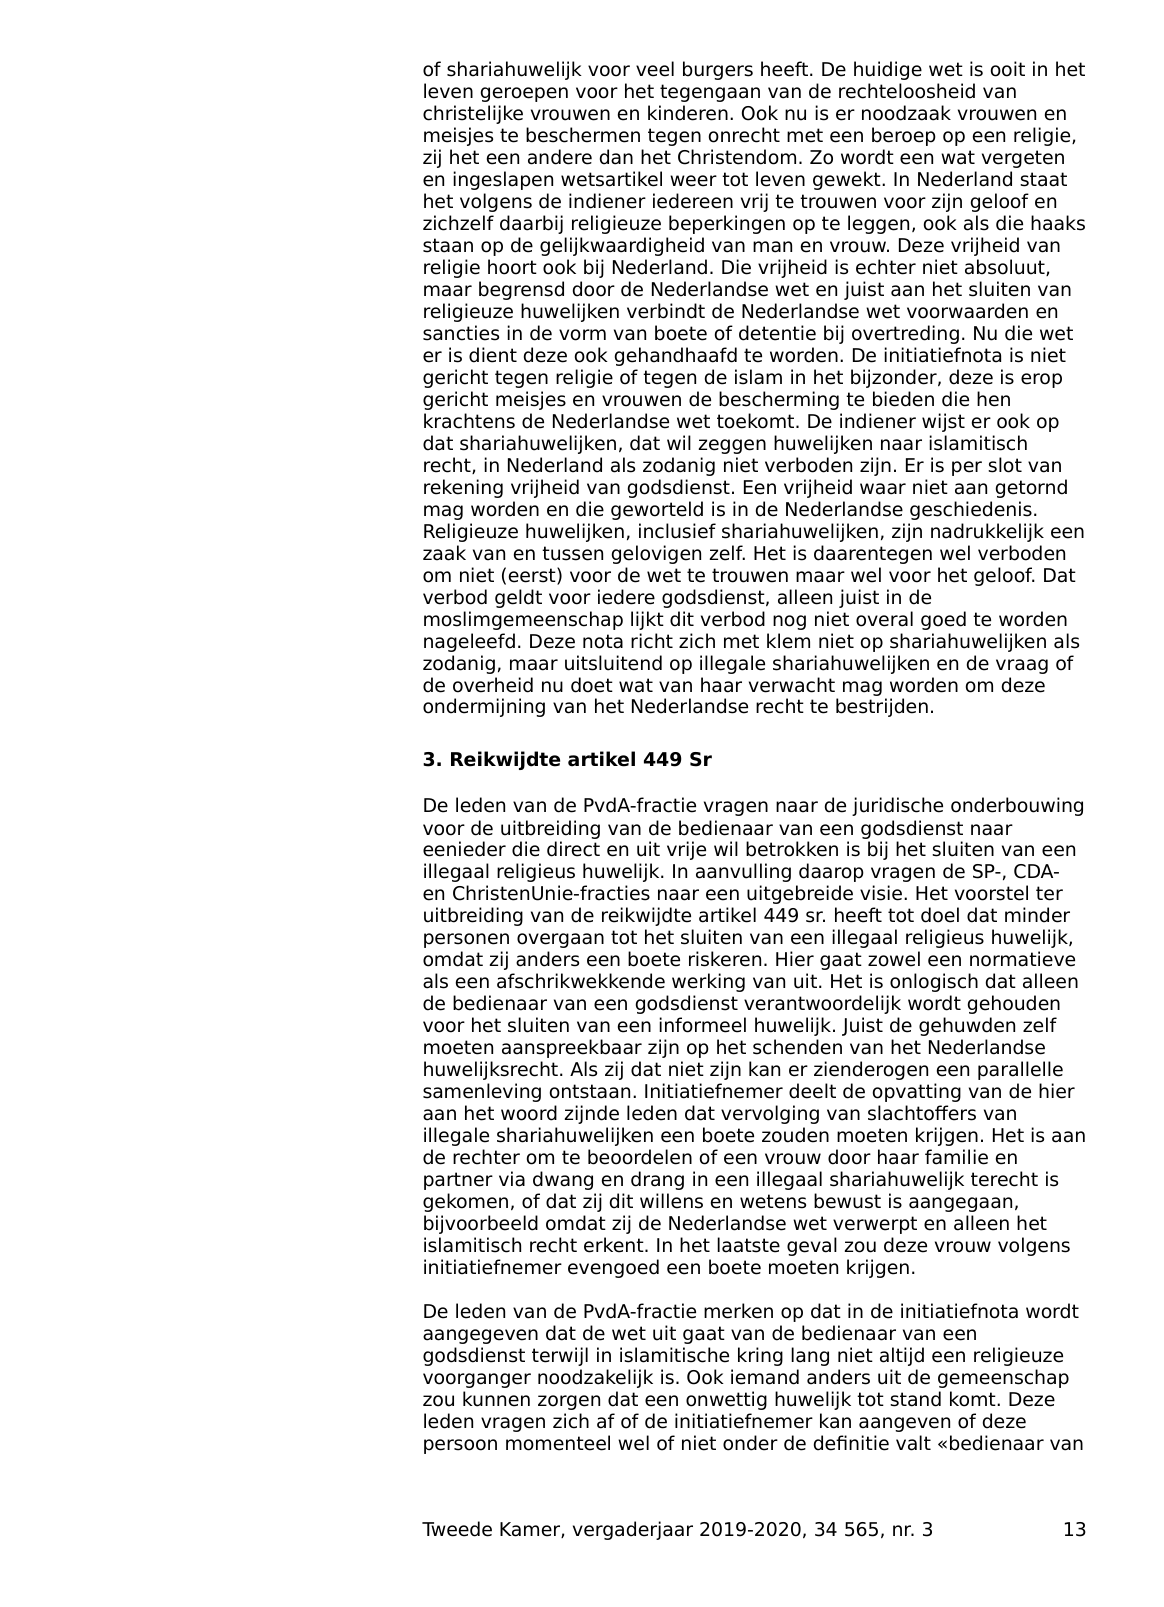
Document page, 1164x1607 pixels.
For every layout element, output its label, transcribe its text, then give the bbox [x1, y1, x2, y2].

text De leden van de PvdA-fractie merken op dat in de initiatiefnota wordt aangegeven dat de wet uit gaat van de bedienaar van een godsdienst terwijl in islamitische kring lang niet altijd een religieuze voorganger noodzakelijk is. Ook iemand anders uit de gemeenschap zou kunnen zorgen dat een onwettig huwelijk tot stand komt. Deze leden vragen zich af of de initiatiefnemer kan aangeven of deze persoon momenteel wel of niet onder de definitie valt «bedienaar van [422, 1301, 1087, 1455]
text De leden van de PvdA-fractie vragen naar de juridische onderbouwing voor de uitbreiding van de bedienaar van een godsdienst naar eenieder die direct en uit vrije wil betrokken is bij het sluiten van een illegaal religieus huwelijk. In aanvulling daarop vragen de SP-, CDA- en ChristenUnie-fracties naar een uitgebreide visie. Het voorstel ter uitbreiding van de reikwijdte artikel 449 sr. heeft tot doel dat minder personen overgaan tot het sluiten van een illegaal religieus huwelijk, omdat zij anders een boete riskeren. Hier gaat zowel een normatieve als een afschrikwekkende werking van uit. Het is onlogisch dat alleen de bedienaar van een godsdienst verantwoordelijk wordt gehouden voor het sluiten van een informeel huwelijk. Juist de gehuwden zelf moeten aanspreekbaar zijn op het schenden van het Nederlandse huwelijksrecht. Als zij dat niet zijn kan er zienderogen een parallelle samenleving ontstaan. Initiatiefnemer deelt de opvatting van de hier aan het woord zijnde leden dat vervolging van slachtoffers van illegale shariahuwelijken een boete zouden moeten krijgen. Het is aan de rechter om te beoordelen of een vrouw door haar familie en partner via dwang en drang in een illegaal shariahuwelijk terecht is gekomen, of dat zij dit willens en wetens bewust is aangegaan, bijvoorbeeld omdat zij de Nederlandse wet verwerpt en alleen het islamitisch recht erkent. In het laatste geval zou deze vrouw volgens initiatiefnemer evengoed een boete moeten krijgen. [422, 795, 1087, 1279]
subtitle 3. Reikwijdte artikel 449 Sr [422, 748, 1087, 770]
text of shariahuwelijk voor veel burgers heeft. De huidige wet is ooit in het leven geroepen voor het tegengaan van de rechteloosheid van christelijke vrouwen en kinderen. Ook nu is er noodzaak vrouwen en meisjes te beschermen tegen onrecht met een beroep op een religie, zij het een andere dan het Christendom. Zo wordt een wat vergeten en ingeslapen wetsartikel weer tot leven gewekt. In Nederland staat het volgens de indiener iedereen vrij te trouwen voor zijn geloof en zichzelf daarbij religieuze beperkingen op te leggen, ook als die haaks staan op de gelijkwaardigheid van man en vrouw. Deze vrijheid van religie hoort ook bij Nederland. Die vrijheid is echter niet absoluut, maar begrensd door de Nederlandse wet en juist aan het sluiten van religieuze huwelijken verbindt de Nederlandse wet voorwaarden en sancties in de vorm van boete of detentie bij overtreding. Nu die wet er is dient deze ook gehandhaafd te worden. De initiatiefnota is niet gericht tegen religie of tegen de islam in het bijzonder, deze is erop gericht meisjes en vrouwen de bescherming te bieden die hen krachtens de Nederlandse wet toekomt. De indiener wijst er ook op dat shariahuwelijken, dat wil zeggen huwelijken naar islamitisch recht, in Nederland als zodanig niet verboden zijn. Er is per slot van rekening vrijheid van godsdienst. Een vrijheid waar niet aan getornd mag worden en die geworteld is in de Nederlandse geschiedenis. Religieuze huwelijken, inclusief shariahuwelijken, zijn nadrukkelijk een zaak van en tussen gelovigen zelf. Het is daarentegen wel verboden om niet (eerst) voor de wet te trouwen maar wel voor het geloof. Dat verbod geldt voor iedere godsdienst, alleen juist in de moslimgemeenschap lijkt dit verbod nog niet overal goed te worden nageleefd. Deze nota richt zich met klem niet op shariahuwelijken als zodanig, maar uitsluitend op illegale shariahuwelijken en de vraag of de overheid nu doet wat van haar verwacht mag worden om deze ondermijning van het Nederlandse recht te bestrijden. [422, 59, 1087, 718]
